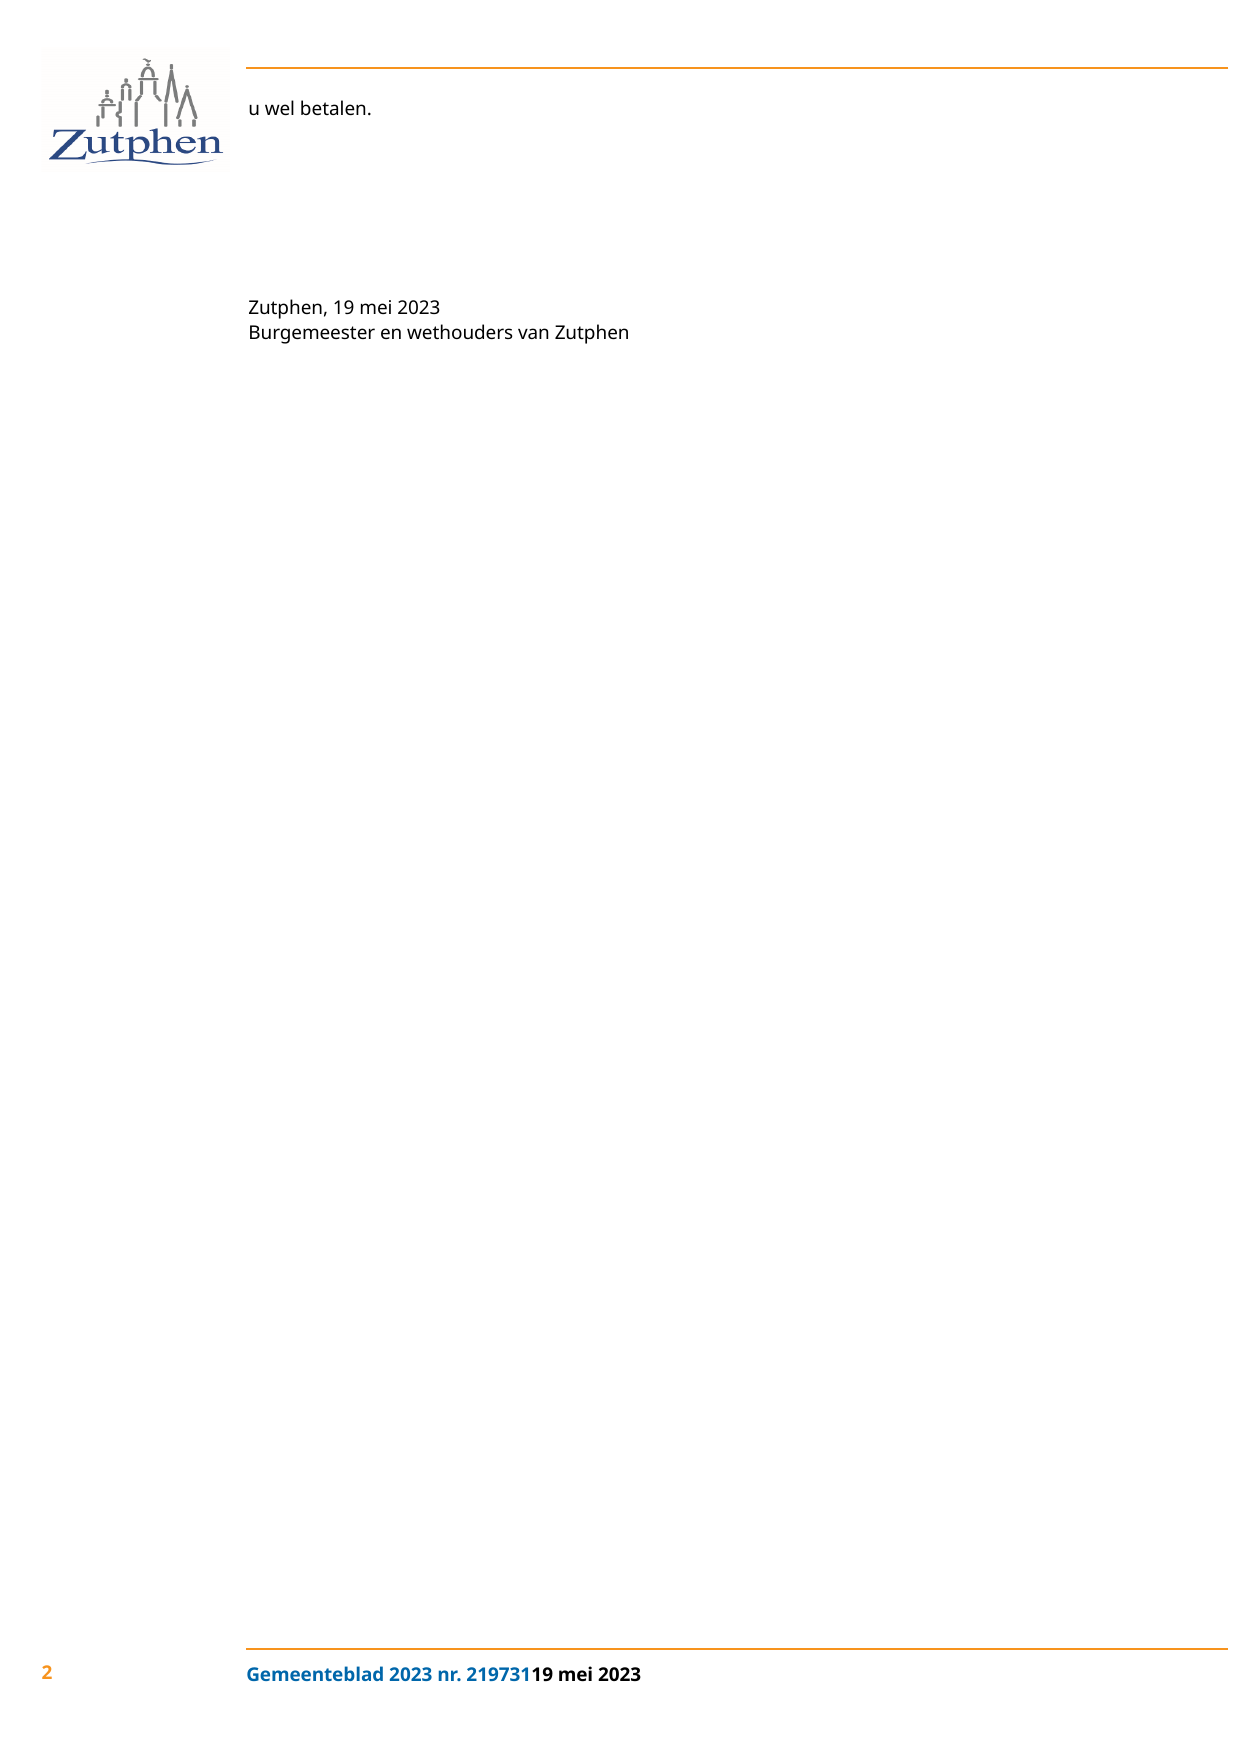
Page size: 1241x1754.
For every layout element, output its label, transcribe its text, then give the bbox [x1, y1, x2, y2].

text Burgemeester en wethouders van Zutphen [248, 319, 1152, 345]
text Zutphen, 19 mei 2023 [248, 294, 1152, 319]
text u wel betalen. [248, 95, 1152, 121]
picture [41, 47, 231, 172]
